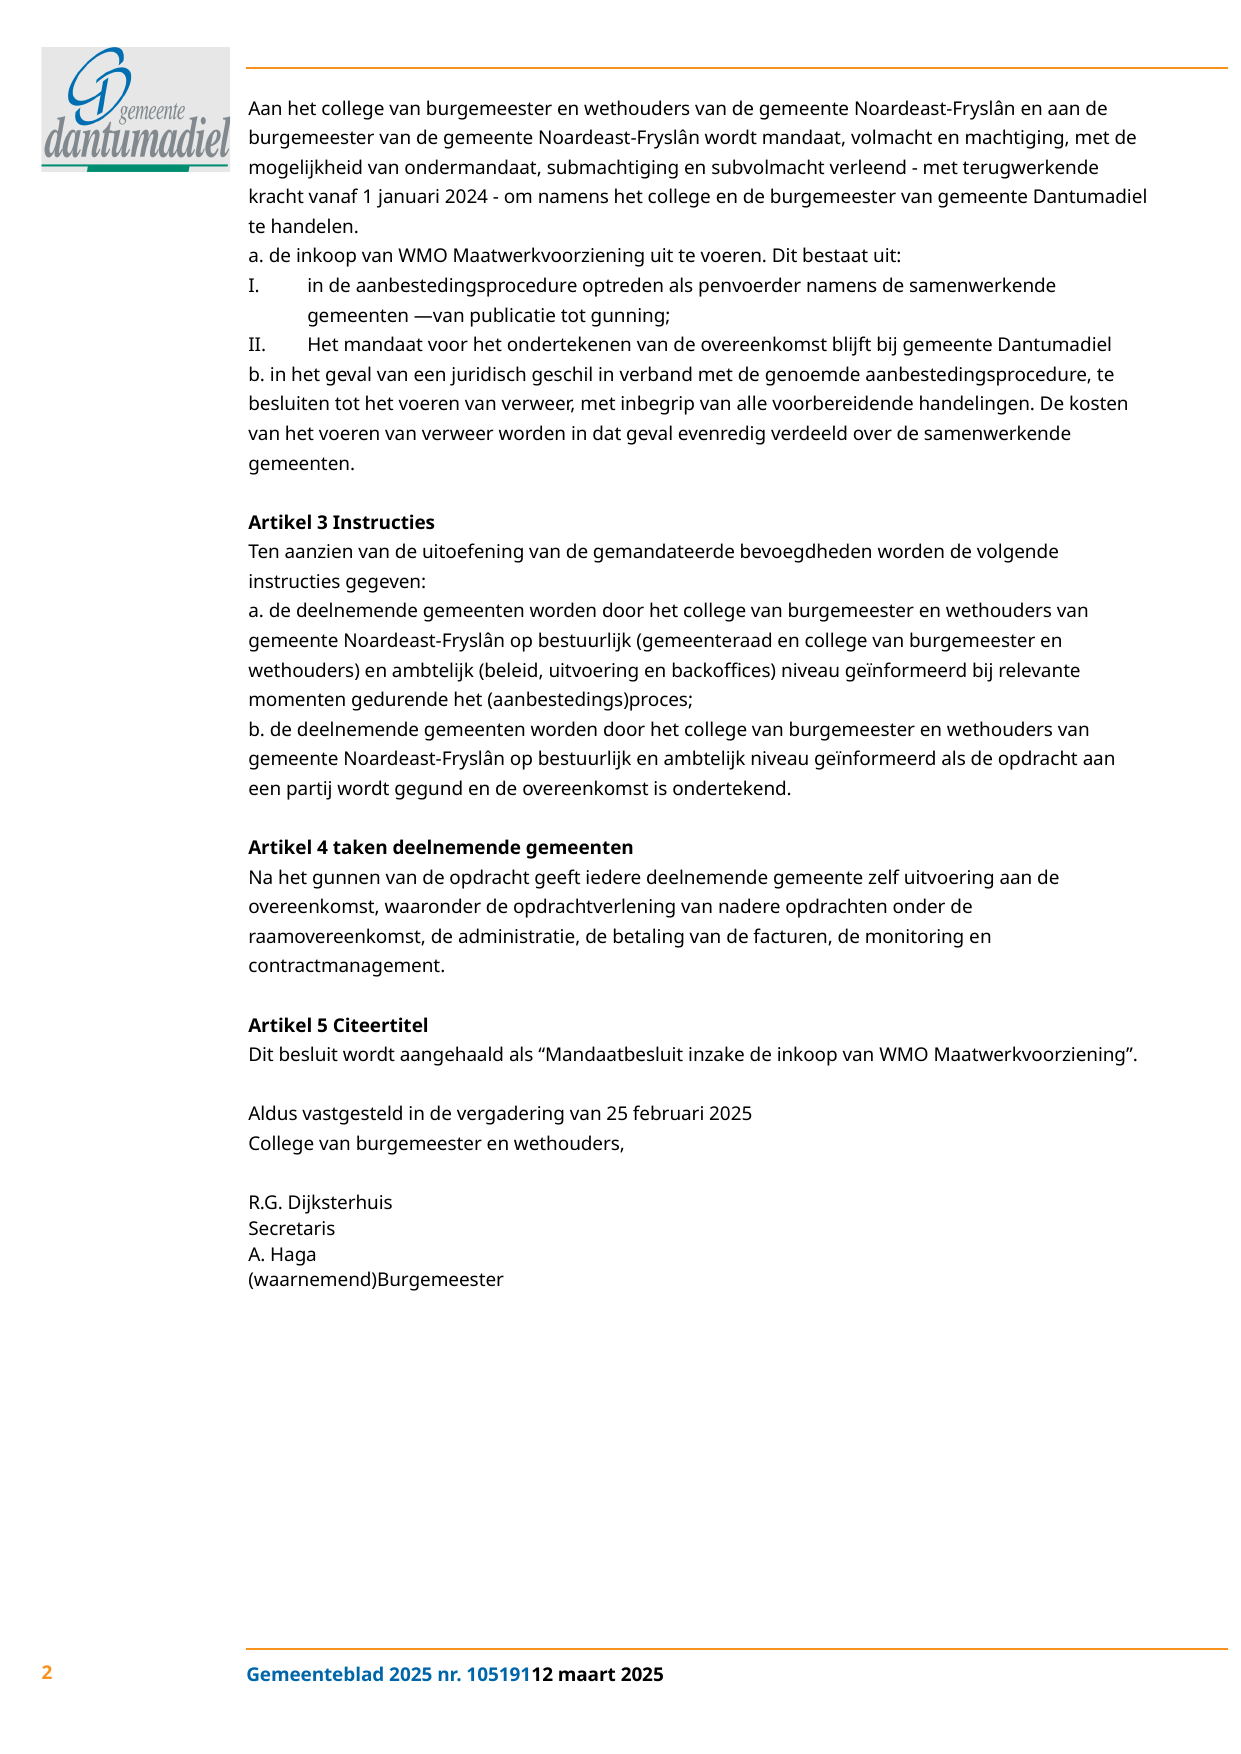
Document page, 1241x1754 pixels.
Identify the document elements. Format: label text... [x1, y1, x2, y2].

text a. de inkoop van WMO Maatwerkvoorziening uit te voeren. Dit bestaat uit: [248, 243, 1152, 268]
text Na het gunnen van de opdracht geeft iedere deelnemende gemeente zelf uitvoering aan de overeenkomst, waaronder de opdrachtverlening van nadere opdrachten onder de raamovereenkomst, de administratie, de betaling van de facturen, de monitoring en contractmanagement. [248, 864, 1152, 978]
picture [41, 47, 231, 172]
text Aan het college van burgemeester en wethouders van de gemeente Noardeast-Fryslân en aan de burgemeester van de gemeente Noardeast-Fryslân wordt mandaat, volmacht en machtiging, met de mogelijkheid van ondermandaat, submachtiging en subvolmacht verleend - met terugwerkende kracht vanaf 1 januari 2024 - om namens het college en de burgemeester van gemeente Dantumadiel te handelen. [248, 95, 1152, 239]
text b. in het geval van een juridisch geschil in verband met de genoemde aanbestedingsprocedure, te besluiten tot het voeren van verweer, met inbegrip van alle voorbereidende handelingen. De kosten van het voeren van verweer worden in dat geval evenredig verdeeld over de samenwerkende gemeenten. [248, 361, 1152, 476]
text R.G. Dijksterhuis [248, 1189, 1152, 1215]
text b. de deelnemende gemeenten worden door het college van burgemeester en wethouders van gemeente Noardeast-Fryslân op bestuurlijk en ambtelijk niveau geïnformeerd als de opdracht aan een partij wordt gegund en de overeenkomst is ondertekend. [248, 716, 1152, 801]
text A. Haga [248, 1241, 1152, 1267]
list Het mandaat voor het ondertekenen van de overeenkomst blijft bij gemeente Dantumadiel [248, 331, 1152, 357]
text Aldus vastgesteld in de vergadering van 25 februari 2025 [248, 1101, 1152, 1126]
text Artikel 3 Instructies [248, 509, 1152, 535]
text Artikel 5 Citeertitel [248, 1012, 1152, 1038]
text (waarnemend)Burgemeester [248, 1267, 1152, 1292]
text College van burgemeester en wethouders, [248, 1130, 1152, 1156]
text Artikel 4 taken deelnemende gemeenten [248, 834, 1152, 860]
text a. de deelnemende gemeenten worden door het college van burgemeester en wethouders van gemeente Noardeast-Fryslân op bestuurlijk (gemeenteraad en college van burgemeester en wethouders) en ambtelijk (beleid, uitvoering en backoffices) niveau geïnformeerd bij relevante momenten gedurende het (aanbestedings)proces; [248, 598, 1152, 712]
text Secretaris [248, 1215, 1152, 1241]
text Dit besluit wordt aangehaald als “Mandaatbesluit inzake de inkoop van WMO Maatwerkvoorziening”. [248, 1041, 1152, 1067]
list in de aanbestedingsprocedure optreden als penvoerder namens de samenwerkende gemeenten —van publicatie tot gunning; [248, 272, 1152, 328]
text Ten aanzien van de uitoefening van de gemandateerde bevoegdheden worden de volgende instructies gegeven: [248, 538, 1152, 594]
